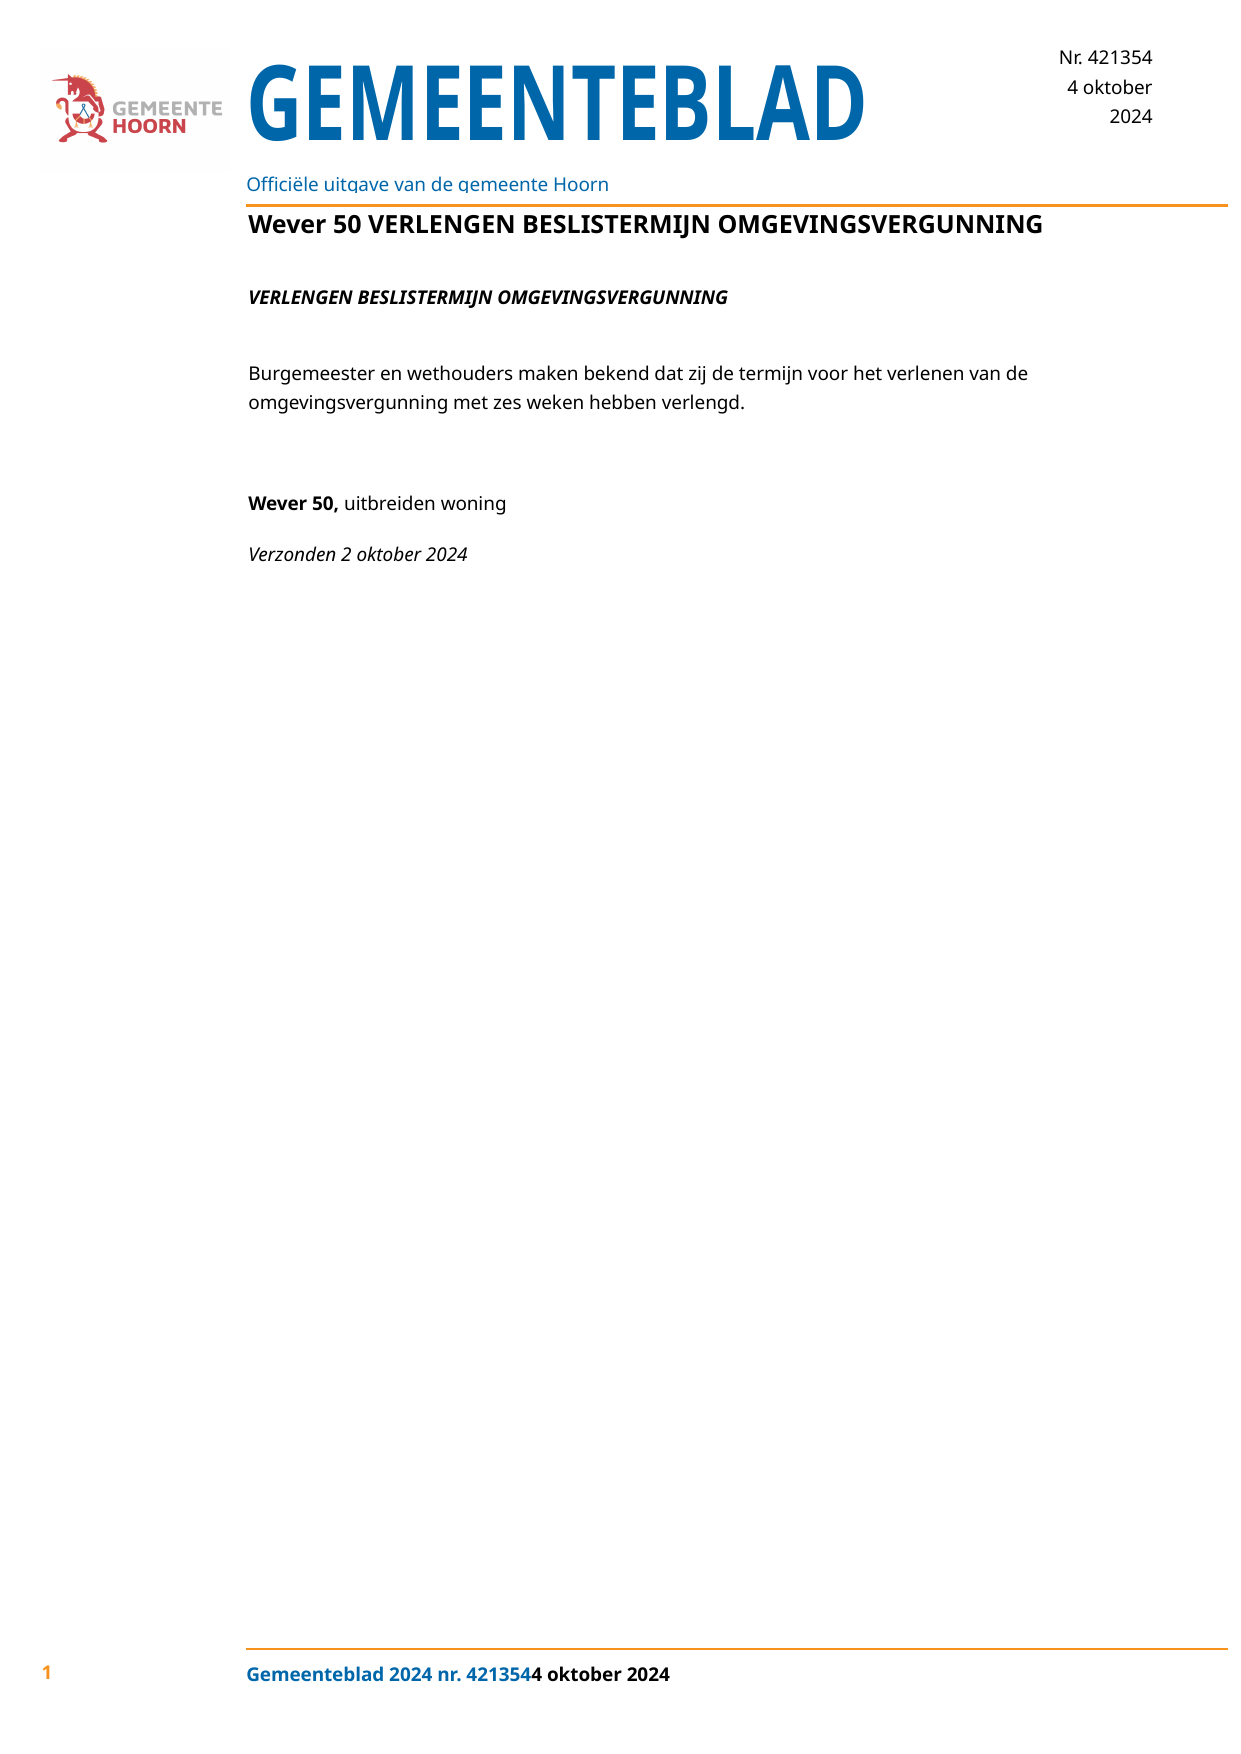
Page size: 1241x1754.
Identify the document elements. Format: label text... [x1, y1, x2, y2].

text Wever 50, uitbreiden woning [248, 490, 1152, 516]
text Verzonden 2 oktober 2024 [248, 541, 1152, 567]
text Wever 50 VERLENGEN BESLISTERMIJN OMGEVINGSVERGUNNING [248, 207, 1152, 241]
text VERLENGEN BESLISTERMIJN OMGEVINGSVERGUNNING [248, 284, 1152, 309]
text Burgemeester en wethouders maken bekend dat zij de termijn voor het verlenen van de omgevingsvergunning met zes weken hebben verlengd. [248, 360, 1152, 415]
picture [41, 47, 231, 172]
